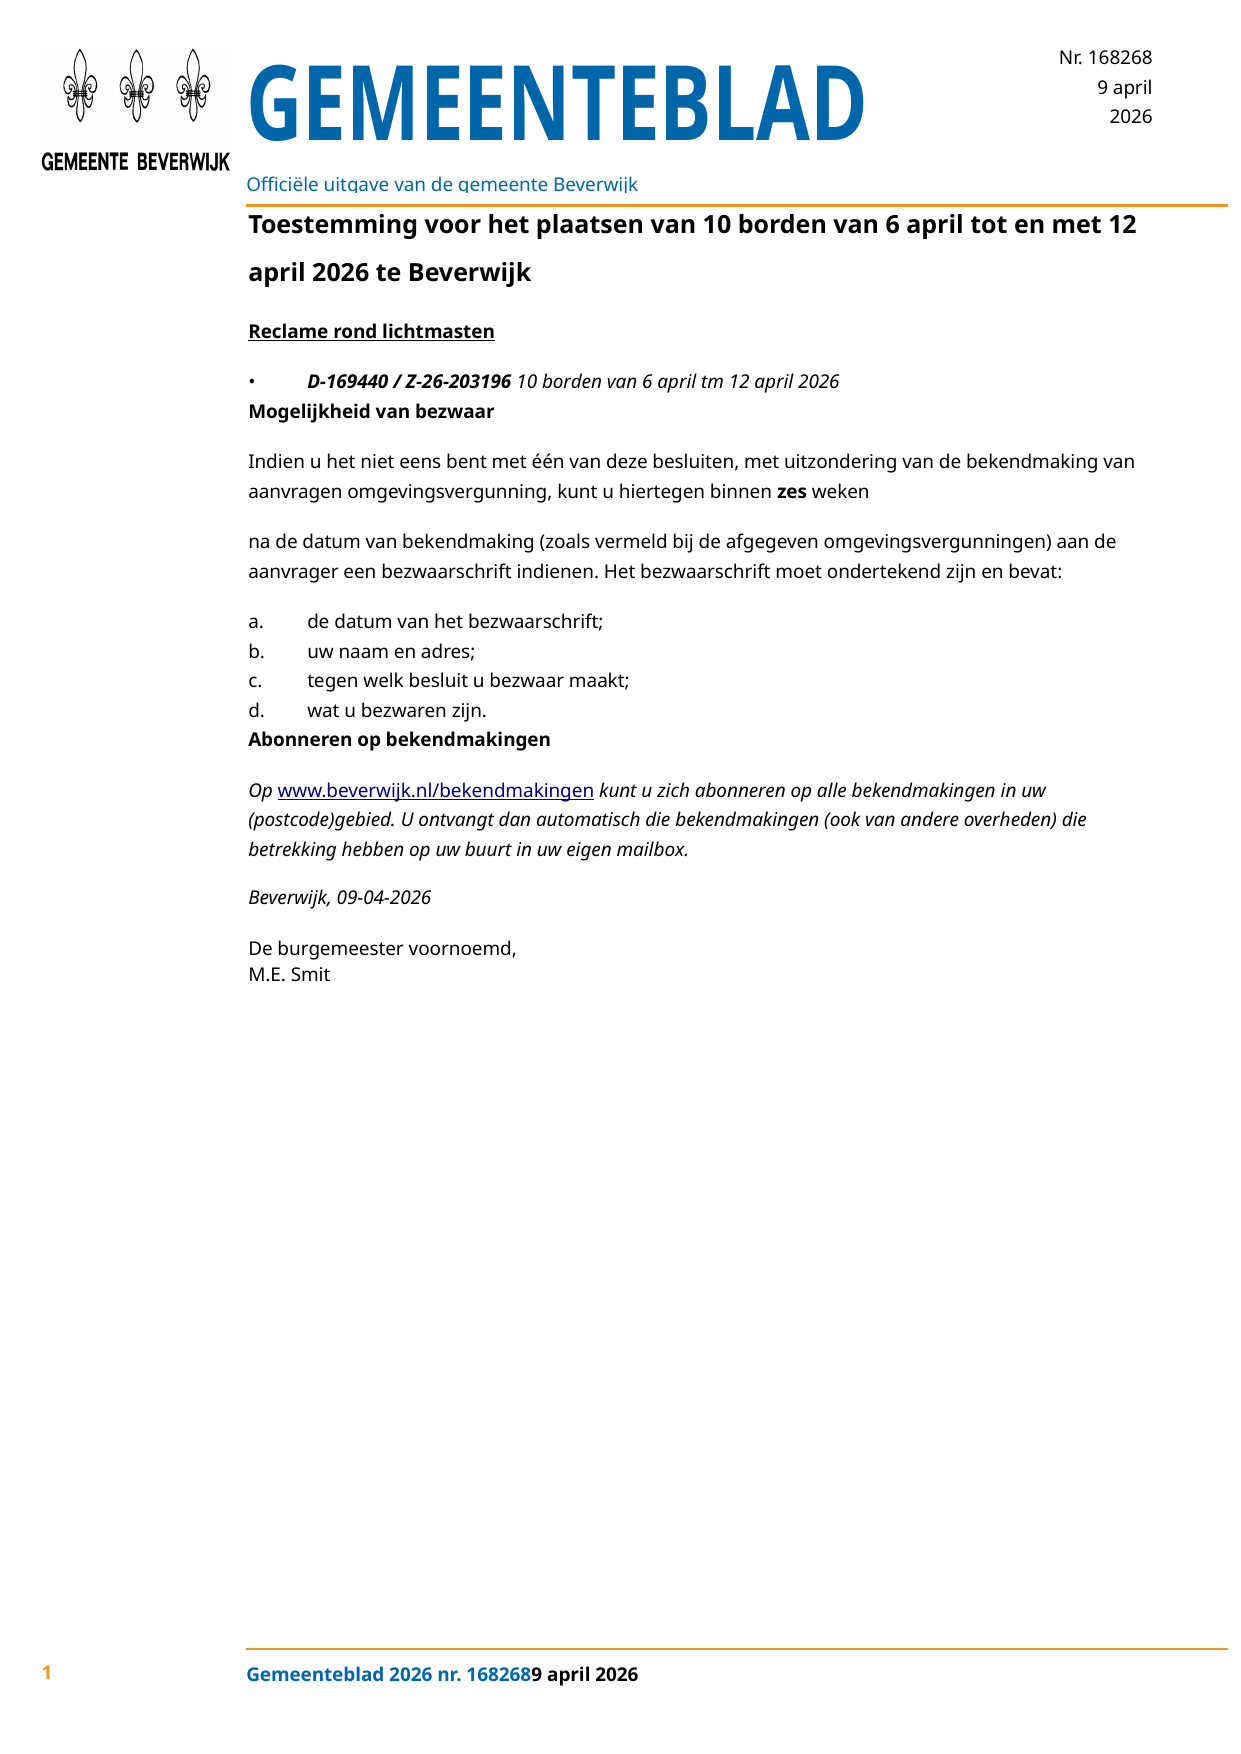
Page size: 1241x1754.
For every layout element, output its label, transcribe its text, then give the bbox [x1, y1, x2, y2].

text De burgemeester voornoemd, [248, 936, 1152, 961]
text Reclame rond lichtmasten [248, 318, 1152, 344]
list D-169440 / Z-26-203196 10 borden van 6 april tm 12 april 2026 [248, 368, 1152, 394]
list wat u bezwaren zijn. [248, 697, 1152, 723]
text Beverwijk, 09-04-2026 [248, 884, 1152, 910]
text Abonneren op bekendmakingen [248, 727, 1152, 752]
list de datum van het bezwaarschrift; [248, 608, 1152, 634]
list uw naam en adres; [248, 638, 1152, 664]
text Mogelijkheid van bezwaar [248, 398, 1152, 424]
list tegen welk besluit u bezwaar maakt; [248, 667, 1152, 693]
text na de datum van bekendmaking (zoals vermeld bij de afgegeven omgevingsvergunningen) aan de aanvrager een bezwaarschrift indienen. Het bezwaarschrift moet ondertekend zijn en bevat: [248, 528, 1152, 584]
text Op www.beverwijk.nl/bekendmakingen kunt u zich abonneren op alle bekendmakingen in uw (postcode)gebied. U ontvangt dan automatisch die bekendmakingen (ook van andere overheden) die betrekking hebben op uw buurt in uw eigen mailbox. [248, 777, 1152, 862]
text Toestemming voor het plaatsen van 10 borden van 6 april tot en met 12 april 2026 te Beverwijk [248, 207, 1152, 288]
text M.E. Smit [248, 961, 1152, 987]
text Indien u het niet eens bent met één van deze besluiten, met uitzondering van de bekendmaking van aanvragen omgevingsvergunning, kunt u hiertegen binnen zes weken [248, 448, 1152, 504]
picture [41, 47, 231, 172]
